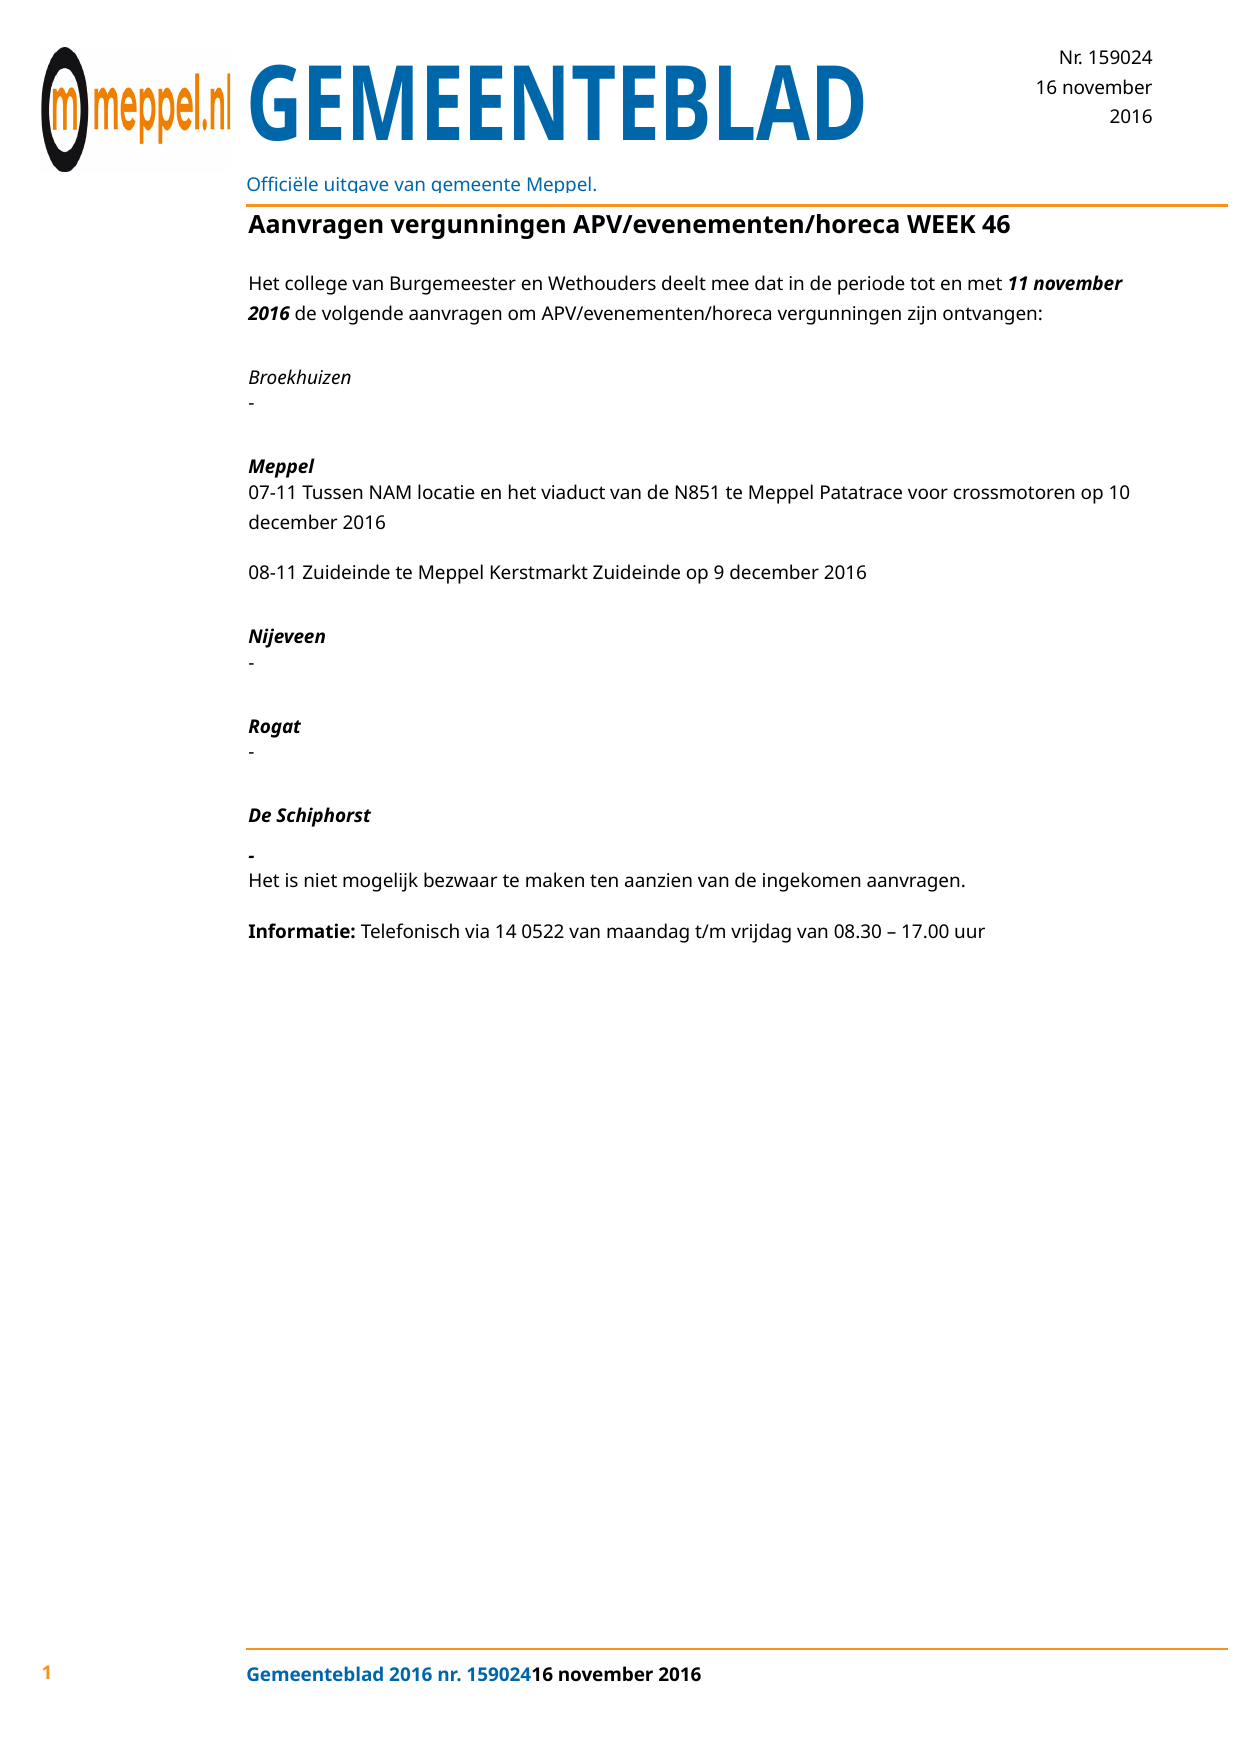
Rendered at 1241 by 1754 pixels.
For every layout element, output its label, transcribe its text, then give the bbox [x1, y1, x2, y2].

text - [248, 649, 1152, 675]
text - [248, 739, 1152, 764]
text Aanvragen vergunningen APV/evenementen/horeca WEEK 46 [248, 207, 1152, 241]
text Meppel [248, 453, 1152, 479]
text 07-11 Tussen NAM locatie en het viaduct van de N851 te Meppel Patatrace voor crossmotoren op 10 december 2016 [248, 479, 1152, 534]
text Broekhuizen [248, 364, 1152, 389]
text De Schiphorst [248, 803, 1152, 828]
text Het is niet mogelijk bezwaar te maken ten aanzien van de ingekomen aanvragen. [248, 868, 1152, 893]
text Rogat [248, 713, 1152, 739]
text Informatie: Telefonisch via 14 0522 van maandag t/m vrijdag van 08.30 – 17.00 uur [248, 918, 1152, 944]
text Het college van Burgemeester en Wethouders deelt mee dat in de periode tot en met 11 november 2016 de volgende aanvragen om APV/evenementen/horeca vergunningen zijn ontvangen: [248, 270, 1152, 326]
text 08-11 Zuideinde te Meppel Kerstmarkt Zuideinde op 9 december 2016 [248, 559, 1152, 585]
text - [248, 842, 1152, 868]
picture [41, 47, 231, 172]
text Nijeveen [248, 623, 1152, 649]
text - [248, 389, 1152, 415]
